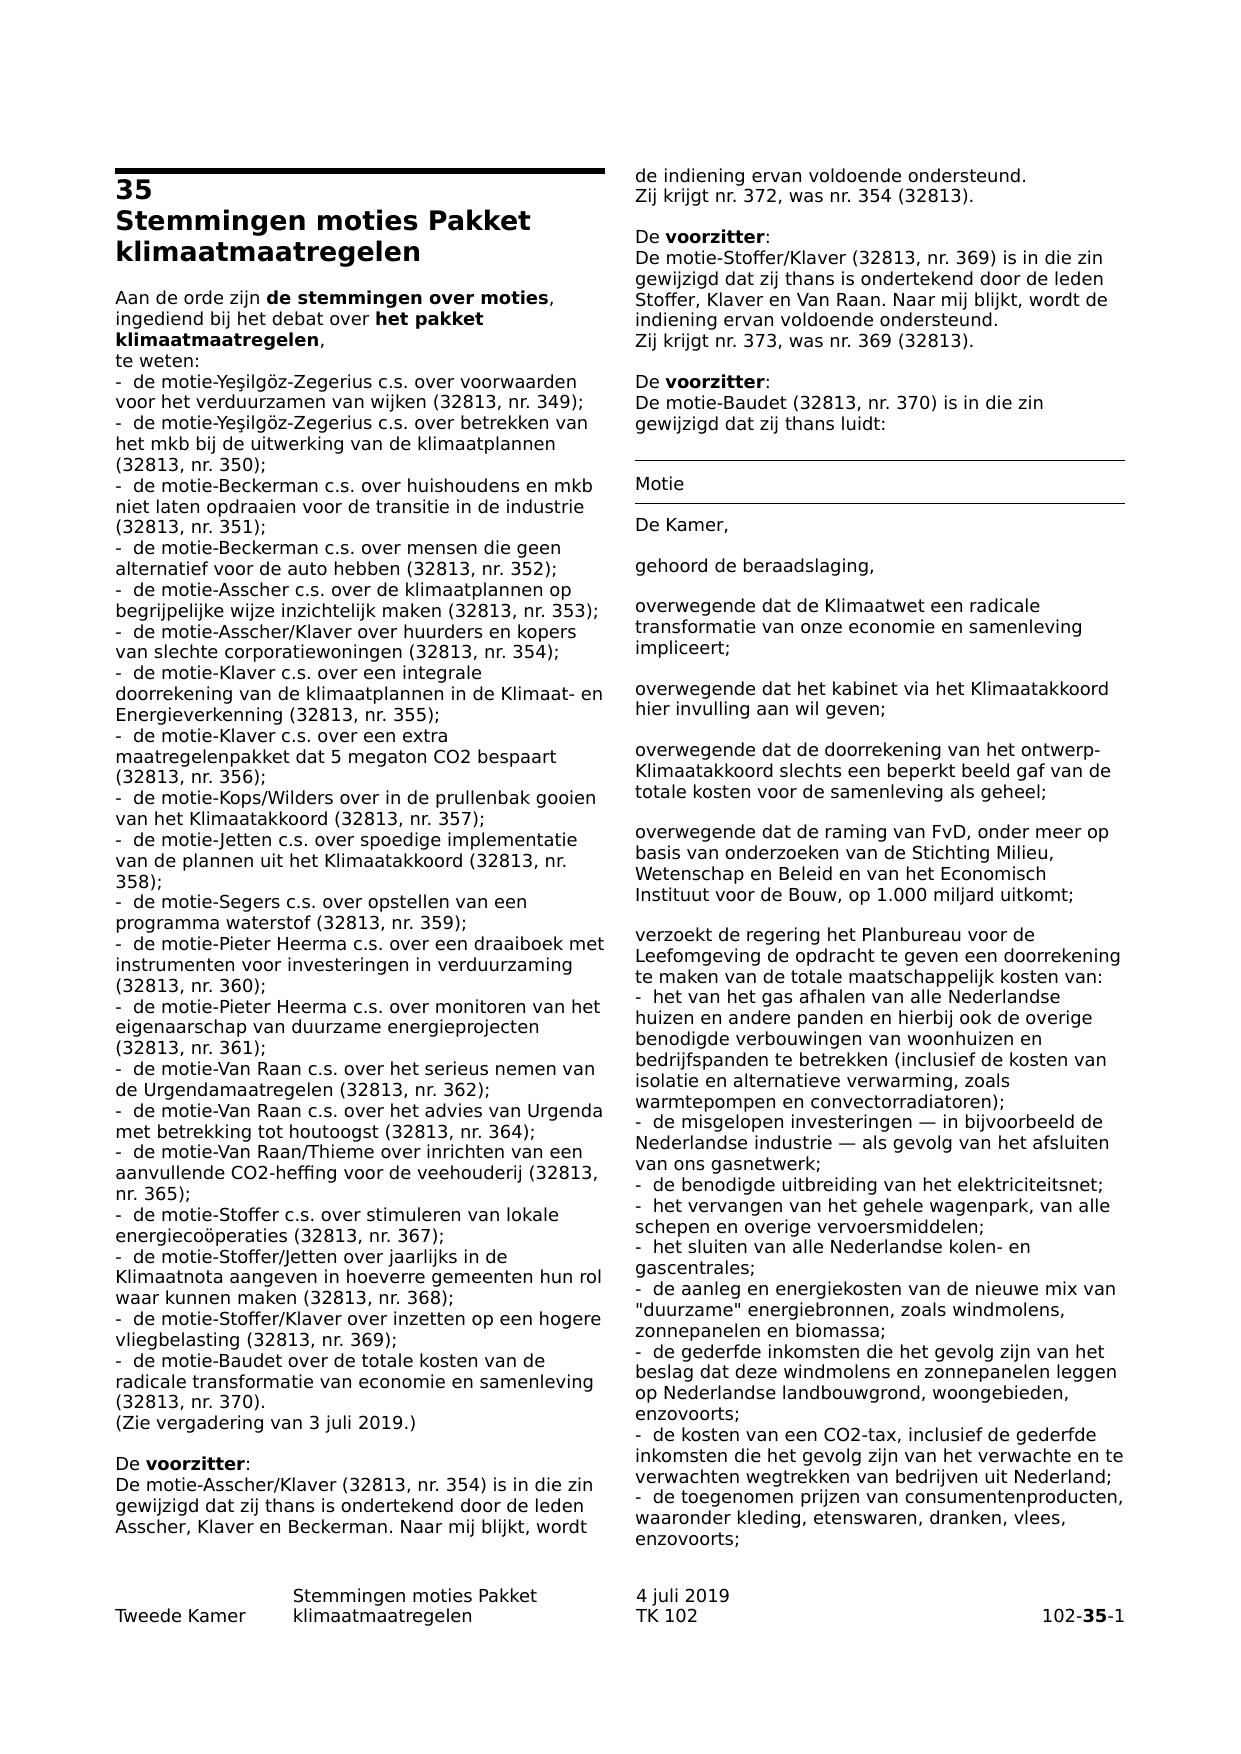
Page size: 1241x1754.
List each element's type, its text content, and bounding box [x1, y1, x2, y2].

list de aanleg en energiekosten van de nieuwe mix van "duurzame" energiebronnen, zoals windmolens, zonnepanelen en biomassa; [635, 1279, 1125, 1341]
text overwegende dat de Klimaatwet een radicale transformatie van onze economie en samenleving impliceert; [635, 596, 1125, 658]
list de motie-Baudet over de totale kosten van de radicale transformatie van economie en samenleving (32813, nr. 370). [115, 1351, 605, 1413]
list de motie-Pieter Heerma c.s. over een draaiboek met instrumenten voor investeringen in verduurzaming (32813, nr. 360); [115, 934, 605, 996]
text gehoord de beraadslaging, [635, 556, 1125, 576]
text de indiening ervan voldoende ondersteund. [635, 165, 1125, 186]
list het vervangen van het gehele wagenpark, van alle schepen en overige vervoersmiddelen; [635, 1196, 1125, 1237]
list de motie-Beckerman c.s. over huishoudens en mkb niet laten opdraaien voor de transitie in de industrie (32813, nr. 351); [115, 476, 605, 538]
text verzoekt de regering het Planbureau voor de Leefomgeving de opdracht te geven een doorrekening te maken van de totale maatschappelijk kosten van: [635, 925, 1125, 987]
text De voorzitter: [635, 372, 1125, 393]
list de motie-Kops/Wilders over in de prullenbak gooien van het Klimaatakkoord (32813, nr. 357); [115, 788, 605, 830]
list de motie-Asscher c.s. over de klimaatplannen op begrijpelijke wijze inzichtelijk maken (32813, nr. 353); [115, 580, 605, 621]
text overwegende dat de raming van FvD, onder meer op basis van onderzoeken van de Stichting Milieu, Wetenschap en Beleid en van het Economisch Instituut voor de Bouw, op 1.000 miljard uitkomt; [635, 822, 1125, 905]
list de motie-Pieter Heerma c.s. over monitoren van het eigenaarschap van duurzame energieprojecten (32813, nr. 361); [115, 996, 605, 1059]
list de motie-Asscher/Klaver over huurders en kopers van slechte corporatiewoningen (32813, nr. 354); [115, 621, 605, 663]
text te weten: [115, 351, 605, 371]
list de motie-Yeşilgöz-Zegerius c.s. over voorwaarden voor het verduurzamen van wijken (32813, nr. 349); [115, 371, 605, 413]
list de motie-Jetten c.s. over spoedige implementatie van de plannen uit het Klimaatakkoord (32813, nr. 358); [115, 830, 605, 892]
list de motie-Van Raan c.s. over het serieus nemen van de Urgendamaatregelen (32813, nr. 362); [115, 1059, 605, 1101]
list het van het gas afhalen van alle Nederlandse huizen en andere panden en hierbij ook de overige benodigde verbouwingen van woonhuizen en bedrijfspanden te betrekken (inclusief de kosten van isolatie en alternatieve verwarming, zoals warmtepompen en convectorradiatoren); [635, 987, 1125, 1112]
title 35 Stemmingen moties Pakket klimaatmaatregelen [115, 174, 605, 268]
text Zij krijgt nr. 372, was nr. 354 (32813). [635, 186, 1125, 207]
text De motie-Baudet (32813, nr. 370) is in die zin gewijzigd dat zij thans luidt: [635, 393, 1125, 434]
list de motie-Klaver c.s. over een extra maatregelenpakket dat 5 megaton CO2 bespaart (32813, nr. 356); [115, 726, 605, 788]
text Zij krijgt nr. 373, was nr. 369 (32813). [635, 331, 1125, 352]
list de motie-Klaver c.s. over een integrale doorrekening van de klimaatplannen in de Klimaat- en Energieverkenning (32813, nr. 355); [115, 663, 605, 726]
text De voorzitter: [115, 1454, 605, 1475]
list de benodigde uitbreiding van het elektriciteitsnet; [635, 1175, 1125, 1196]
text (Zie vergadering van 3 juli 2019.) [115, 1413, 605, 1434]
text Aan de orde zijn de stemmingen over moties, ingediend bij het debat over het pakket klimaatmaatregelen, [115, 288, 605, 351]
list de misgelopen investeringen — in bijvoorbeeld de Nederlandse industrie — als gevolg van het afsluiten van ons gasnetwerk; [635, 1112, 1125, 1175]
list de motie-Van Raan/Thieme over inrichten van een aanvullende CO2-heffing voor de veehouderij (32813, nr. 365); [115, 1142, 605, 1205]
text overwegende dat het kabinet via het Klimaatakkoord hier invulling aan wil geven; [635, 678, 1125, 720]
text overwegende dat de doorrekening van het ontwerp-Klimaatakkoord slechts een beperkt beeld gaf van de totale kosten voor de samenleving als geheel; [635, 740, 1125, 802]
text De motie-Stoffer/Klaver (32813, nr. 369) is in die zin gewijzigd dat zij thans is ondertekend door de leden Stoffer, Klaver en Van Raan. Naar mij blijkt, wordt de indiening ervan voldoende ondersteund. [635, 248, 1125, 331]
text De Kamer, [635, 515, 1125, 536]
text De motie-Asscher/Klaver (32813, nr. 354) is in die zin gewijzigd dat zij thans is ondertekend door de leden Asscher, Klaver en Beckerman. Naar mij blijkt, wordt [115, 1475, 605, 1537]
list de motie-Stoffer/Klaver over inzetten op een hogere vliegbelasting (32813, nr. 369); [115, 1309, 605, 1351]
list het sluiten van alle Nederlandse kolen- en gascentrales; [635, 1237, 1125, 1279]
list de motie-Yeşilgöz-Zegerius c.s. over betrekken van het mkb bij de uitwerking van de klimaatplannen (32813, nr. 350); [115, 413, 605, 476]
list de motie-Stoffer c.s. over stimuleren van lokale energiecoöperaties (32813, nr. 367); [115, 1205, 605, 1246]
list de gederfde inkomsten die het gevolg zijn van het beslag dat deze windmolens en zonnepanelen leggen op Nederlandse landbouwgrond, woongebieden, enzovoorts; [635, 1341, 1125, 1425]
list de motie-Van Raan c.s. over het advies van Urgenda met betrekking tot houtoogst (32813, nr. 364); [115, 1101, 605, 1142]
list de toegenomen prijzen van consumentenproducten, waaronder kleding, etenswaren, dranken, vlees, enzovoorts; [635, 1487, 1125, 1550]
list de motie-Segers c.s. over opstellen van een programma waterstof (32813, nr. 359); [115, 892, 605, 934]
list de motie-Beckerman c.s. over mensen die geen alternatief voor de auto hebben (32813, nr. 352); [115, 538, 605, 580]
list de kosten van een CO2-tax, inclusief de gederfde inkomsten die het gevolg zijn van het verwachte en te verwachten wegtrekken van bedrijven uit Nederland; [635, 1425, 1125, 1487]
text Motie [635, 474, 1125, 495]
text De voorzitter: [635, 227, 1125, 248]
list de motie-Stoffer/Jetten over jaarlijks in de Klimaatnota aangeven in hoeverre gemeenten hun rol waar kunnen maken (32813, nr. 368); [115, 1246, 605, 1309]
